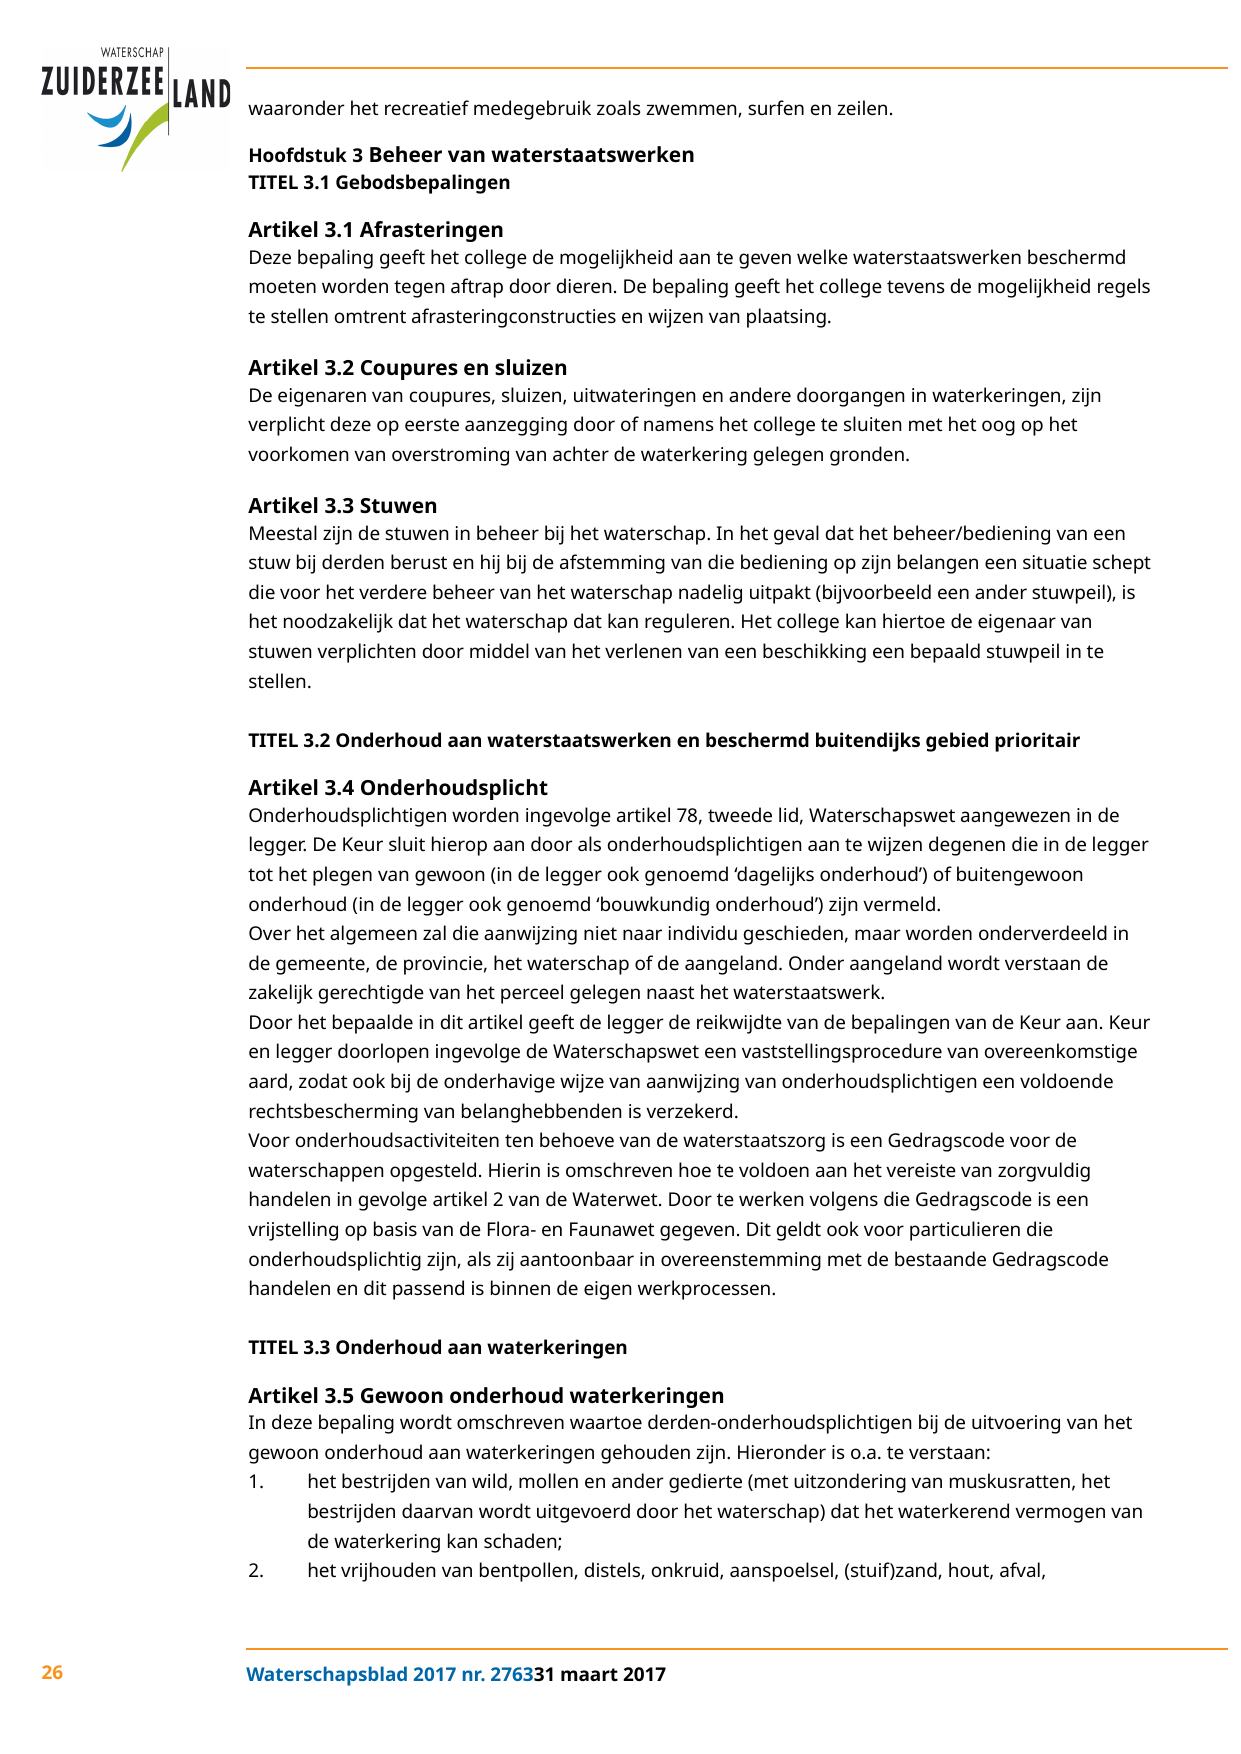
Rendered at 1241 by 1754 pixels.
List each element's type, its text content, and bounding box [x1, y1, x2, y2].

text Onderhoudsplichtigen worden ingevolge artikel 78, tweede lid, Waterschapswet aangewezen in de legger. De Keur sluit hierop aan door als onderhoudsplichtigen aan te wijzen degenen die in de legger tot het plegen van gewoon (in de legger ook genoemd ‘dagelijks onderhoud’) of buitengewoon onderhoud (in de legger ook genoemd ‘bouwkundig onderhoud’) zijn vermeld. [248, 802, 1152, 916]
text TITEL 3.1 Gebodsbepalingen [248, 169, 1152, 194]
list het vrijhouden van bentpollen, distels, onkruid, aanspoelsel, (stuif)zand, hout, afval, [248, 1557, 1152, 1583]
text Artikel 3.5 Gewoon onderhoud waterkeringen [248, 1381, 1152, 1409]
text Artikel 3.2 Coupures en sluizen [248, 353, 1152, 382]
text TITEL 3.2 Onderhoud aan waterstaatswerken en beschermd buitendijks gebied prioritair [248, 727, 1152, 753]
list het bestrijden van wild, mollen en ander gedierte (met uitzondering van muskusratten, het bestrijden daarvan wordt uitgevoerd door het waterschap) dat het waterkerend vermogen van de waterkering kan schaden; [248, 1469, 1152, 1553]
text Artikel 3.4 Onderhoudsplicht [248, 773, 1152, 802]
text TITEL 3.3 Onderhoud aan waterkeringen [248, 1334, 1152, 1360]
picture [41, 47, 231, 172]
text waaronder het recreatief medegebruik zoals zwemmen, surfen en zeilen. [248, 95, 1152, 121]
text Meestal zijn de stuwen in beheer bij het waterschap. In het geval dat het beheer/bediening van een stuw bij derden berust en hij bij de afstemming van die bediening op zijn belangen een situatie schept die voor het verdere beheer van het waterschap nadelig uitpakt (bijvoorbeeld een ander stuwpeil), is het noodzakelijk dat het waterschap dat kan reguleren. Het college kan hiertoe de eigenaar van stuwen verplichten door middel van het verlenen van een beschikking een bepaald stuwpeil in te stellen. [248, 520, 1152, 693]
text Artikel 3.3 Stuwen [248, 491, 1152, 520]
text In deze bepaling wordt omschreven waartoe derden-onderhoudsplichtigen bij de uitvoering van het gewoon onderhoud aan waterkeringen gehouden zijn. Hieronder is o.a. te verstaan: [248, 1409, 1152, 1465]
text Artikel 3.1 Afrasteringen [248, 215, 1152, 244]
text Voor onderhoudsactiviteiten ten behoeve van de waterstaatszorg is een Gedragscode voor de waterschappen opgesteld. Hierin is omschreven hoe te voldoen aan het vereiste van zorgvuldig handelen in gevolge artikel 2 van de Waterwet. Door te werken volgens die Gedragscode is een vrijstelling op basis van de Flora- en Faunawet gegeven. Dit geldt ook voor particulieren die onderhoudsplichtig zijn, als zij aantoonbaar in overeenstemming met de bestaande Gedragscode handelen en dit passend is binnen de eigen werkprocessen. [248, 1127, 1152, 1301]
text De eigenaren van coupures, sluizen, uitwateringen en andere doorgangen in waterkeringen, zijn verplicht deze op eerste aanzegging door of namens het college te sluiten met het oog op het voorkomen van overstroming van achter de waterkering gelegen gronden. [248, 382, 1152, 467]
text Hoofdstuk 3 Beheer van waterstaatswerken [248, 140, 1152, 169]
text Door het bepaalde in dit artikel geeft de legger de reikwijdte van de bepalingen van de Keur aan. Keur en legger doorlopen ingevolge de Waterschapswet een vaststellingsprocedure van overeenkomstige aard, zodat ook bij de onderhavige wijze van aanwijzing van onderhoudsplichtigen een voldoende rechtsbescherming van belanghebbenden is verzekerd. [248, 1009, 1152, 1123]
text Deze bepaling geeft het college de mogelijkheid aan te geven welke waterstaatswerken beschermd moeten worden tegen aftrap door dieren. De bepaling geeft het college tevens de mogelijkheid regels te stellen omtrent afrasteringconstructies en wijzen van plaatsing. [248, 244, 1152, 329]
text Over het algemeen zal die aanwijzing niet naar individu geschieden, maar worden onderverdeeld in de gemeente, de provincie, het waterschap of de aangeland. Onder aangeland wordt verstaan de zakelijk gerechtigde van het perceel gelegen naast het waterstaatswerk. [248, 920, 1152, 1005]
